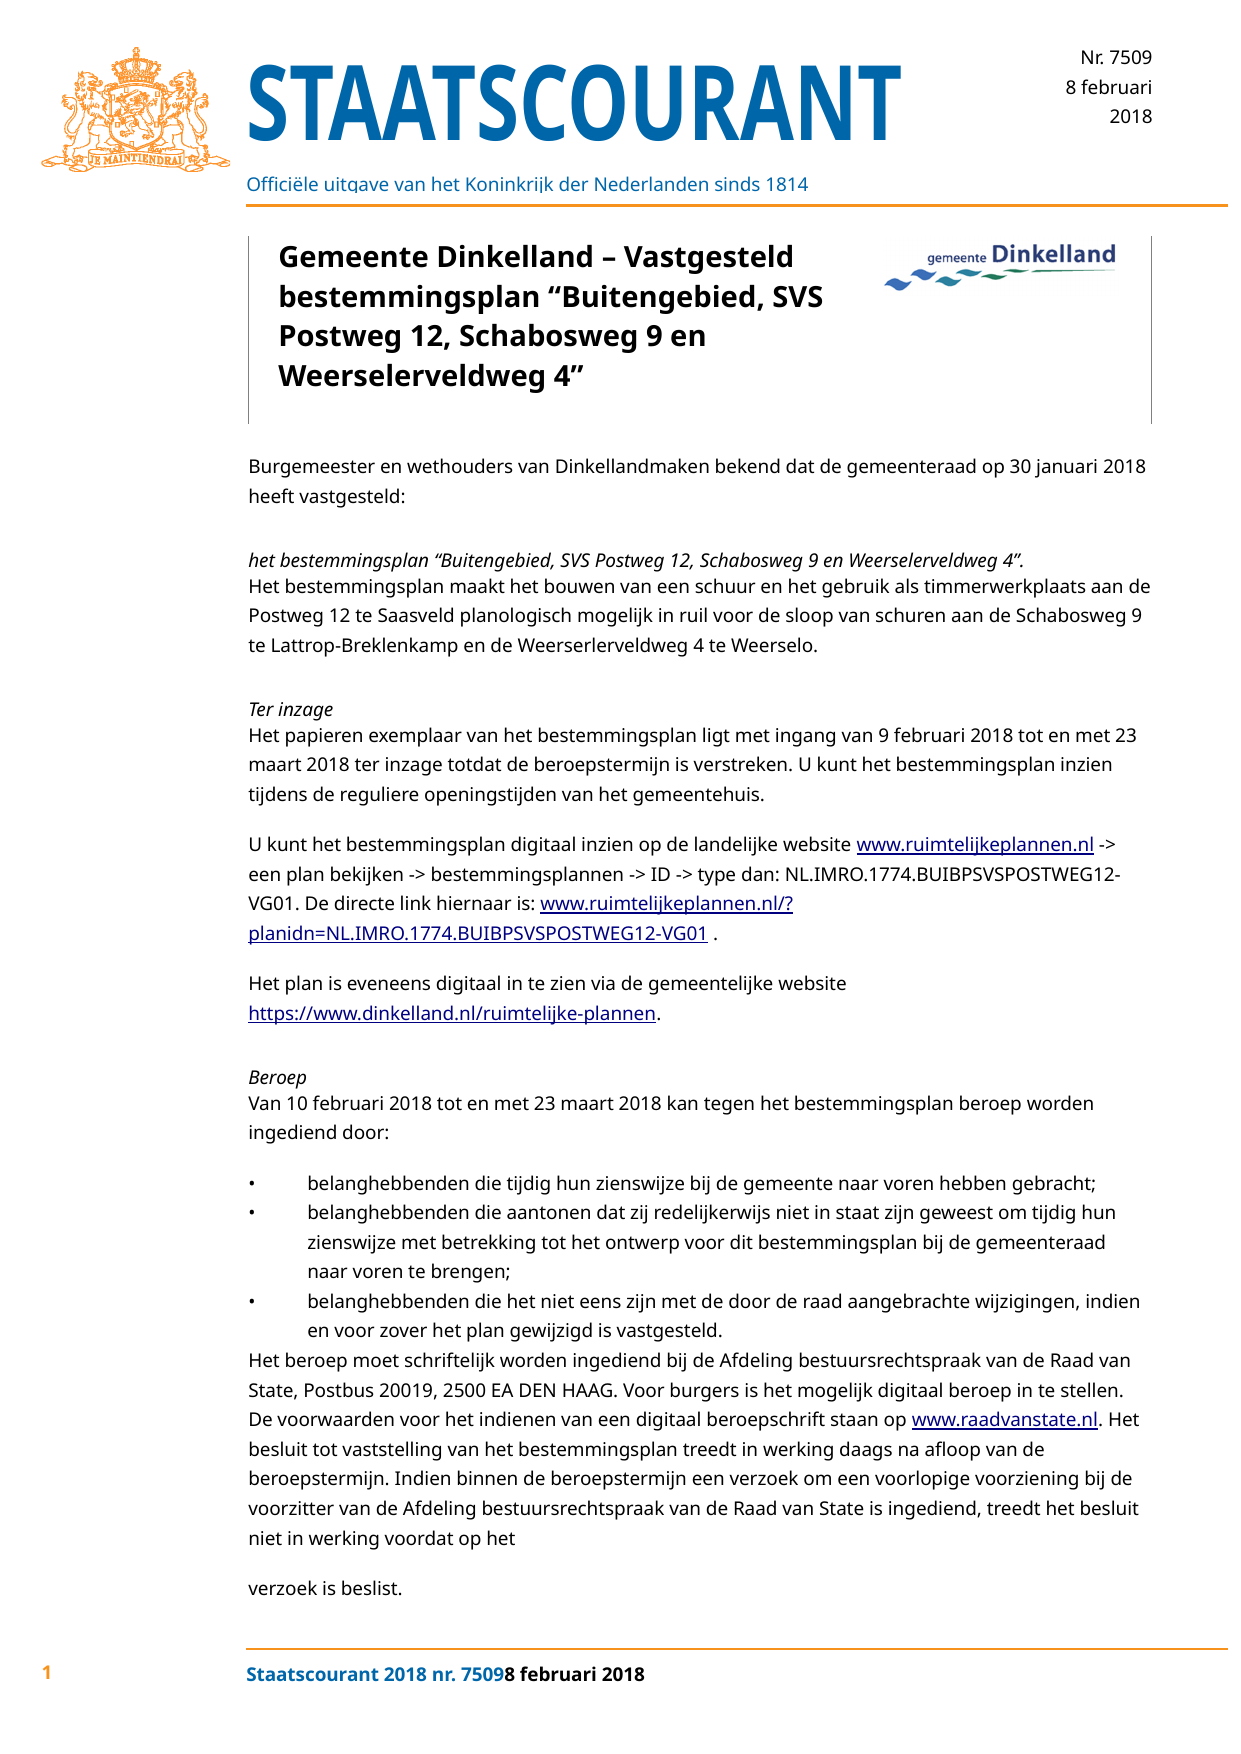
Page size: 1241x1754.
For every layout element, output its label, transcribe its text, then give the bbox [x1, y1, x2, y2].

list belanghebbenden die tijdig hun zienswijze bij de gemeente naar voren hebben gebracht; [248, 1170, 1152, 1196]
text Het beroep moet schriftelijk worden ingediend bij de Afdeling bestuursrechtspraak van de Raad van State, Postbus 20019, 2500 EA DEN HAAG. Voor burgers is het mogelijk digitaal beroep in te stellen. De voorwaarden voor het indienen van een digitaal beroepschrift staan op www.raadvanstate.nl. Het besluit tot vaststelling van het bestemmingsplan treedt in werking daags na afloop van de beroepstermijn. Indien binnen de beroepstermijn een verzoek om een voorlopige voorziening bij de voorzitter van de Afdeling bestuursrechtspraak van de Raad van State is ingediend, treedt het besluit niet in werking voordat op het [248, 1347, 1152, 1551]
text Beroep [248, 1064, 1152, 1090]
text het bestemmingsplan “Buitengebied, SVS Postweg 12, Schabosweg 9 en Weerselerveldweg 4”. [248, 547, 1152, 573]
picture [41, 47, 231, 172]
text Ter inzage [248, 696, 1152, 722]
table_header Gemeente Dinkelland – Vastgesteld bestemmingsplan “Buitengebied, SVS Postweg 12, Schabosweg 9 en Weerselerveldweg 4” [249, 236, 850, 424]
table_header [850, 236, 1151, 424]
text Het papieren exemplaar van het bestemmingsplan ligt met ingang van 9 februari 2018 tot en met 23 maart 2018 ter inzage totdat de beroepstermijn is verstreken. U kunt het bestemmingsplan inzien tijdens de reguliere openingstijden van het gemeentehuis. [248, 722, 1152, 807]
list belanghebbenden die het niet eens zijn met de door de raad aangebrachte wijzigingen, indien en voor zover het plan gewijzigd is vastgesteld. [248, 1288, 1152, 1343]
text Het bestemmingsplan maakt het bouwen van een schuur en het gebruik als timmerwerkplaats aan de Postweg 12 te Saasveld planologisch mogelijk in ruil voor de sloop van schuren aan de Schabosweg 9 te Lattrop-Breklenkamp en de Weerserlerveldweg 4 te Weerselo. [248, 573, 1152, 658]
text verzoek is beslist. [248, 1575, 1152, 1601]
text U kunt het bestemmingsplan digitaal inzien op de landelijke website www.ruimtelijkeplannen.nl -> een plan bekijken -> bestemmingsplannen -> ID -> type dan: NL.IMRO.1774.BUIBPSVSPOSTWEG12-VG01. De directe link hiernaar is: www.ruimtelijkeplannen.nl/?planidn=NL.IMRO.1774.BUIBPSVSPOSTWEG12-VG01 . [248, 831, 1152, 946]
text Burgemeester en wethouders van Dinkellandmaken bekend dat de gemeenteraad op 30 januari 2018 heeft vastgesteld: [248, 454, 1152, 509]
picture [882, 236, 1119, 296]
text Van 10 februari 2018 tot en met 23 maart 2018 kan tegen het bestemmingsplan beroep worden ingediend door: [248, 1090, 1152, 1145]
list belanghebbenden die aantonen dat zij redelijkerwijs niet in staat zijn geweest om tijdig hun zienswijze met betrekking tot het ontwerp voor dit bestemmingsplan bij de gemeenteraad naar voren te brengen; [248, 1199, 1152, 1284]
text Het plan is eveneens digitaal in te zien via de gemeentelijke website https://www.dinkelland.nl/ruimtelijke-plannen. [248, 971, 1152, 1026]
